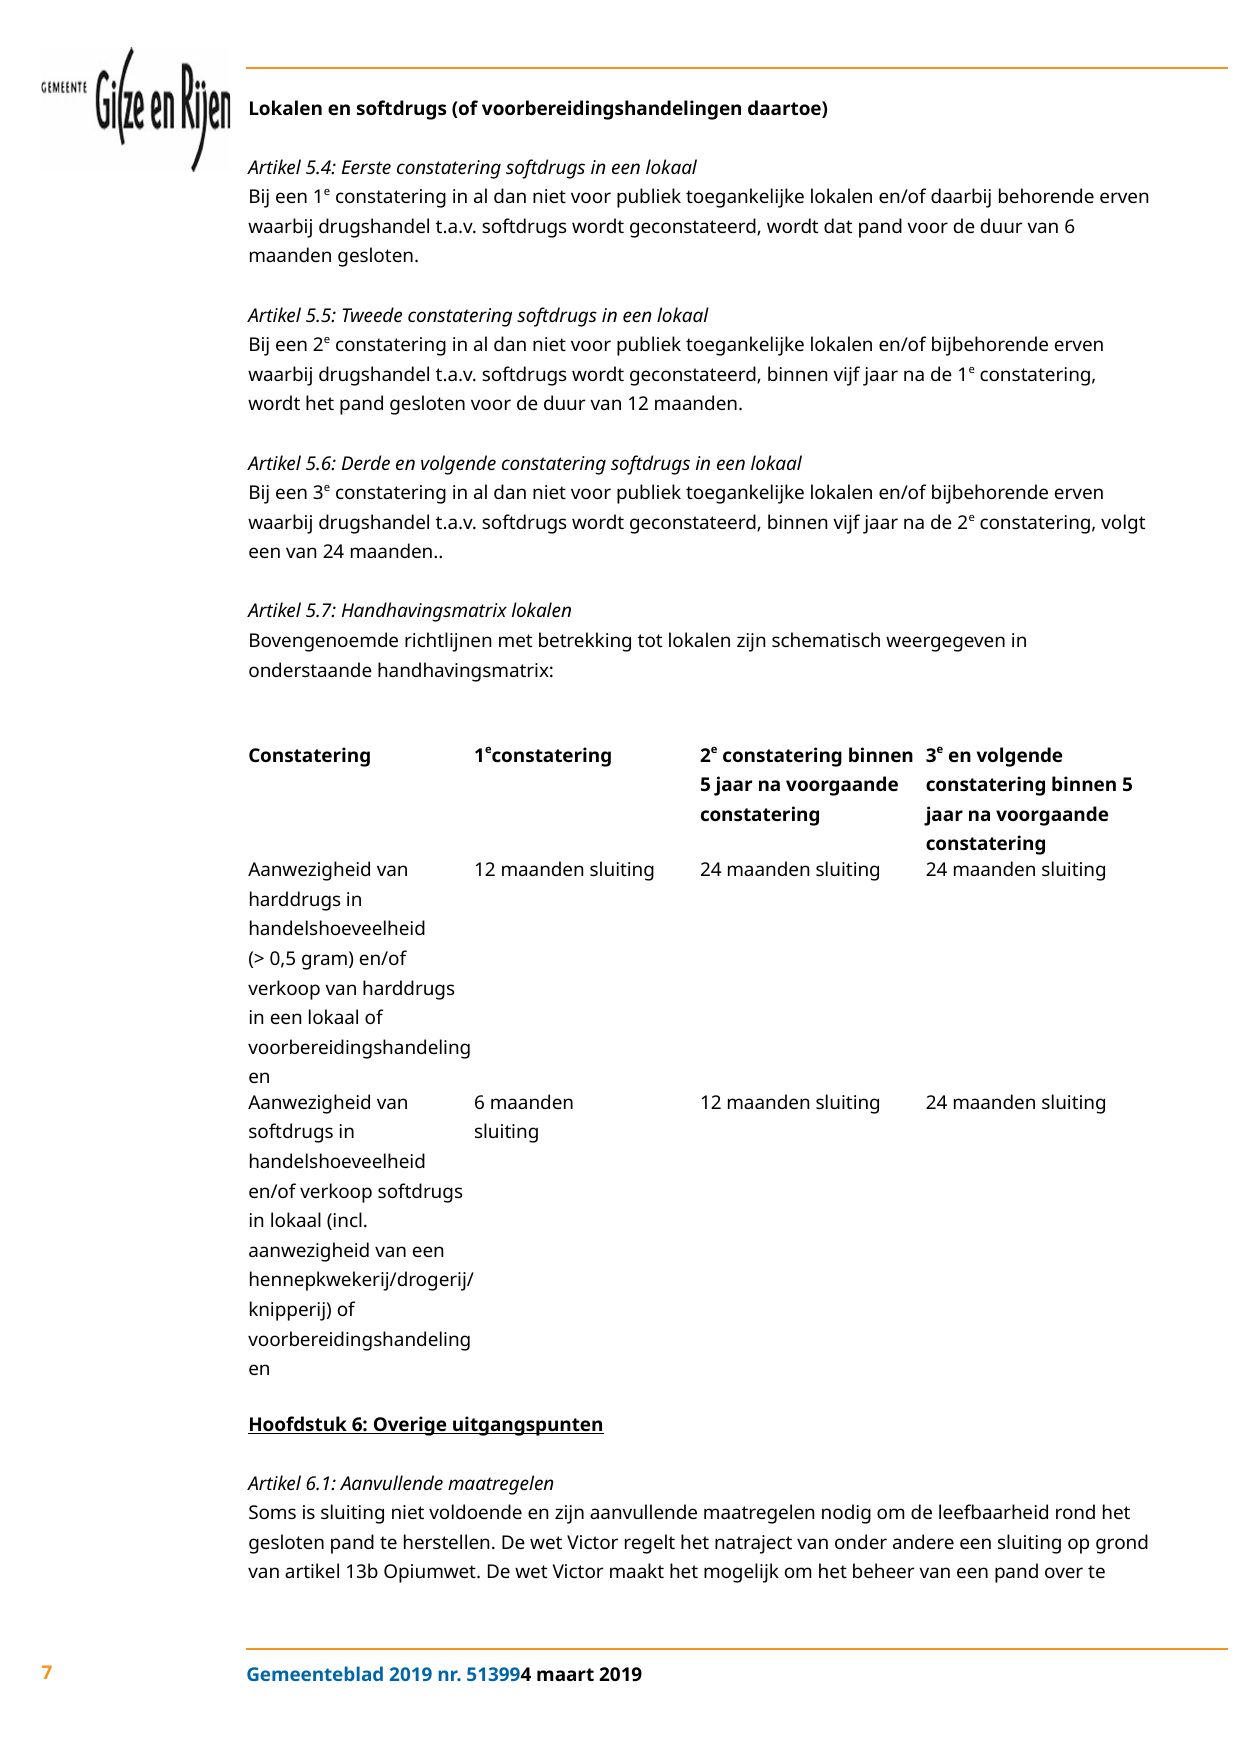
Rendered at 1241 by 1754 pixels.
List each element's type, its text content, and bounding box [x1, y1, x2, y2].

text Bovengenoemde richtlijnen met betrekking tot lokalen zijn schematisch weergegeven in onderstaande handhavingsmatrix: [248, 627, 1152, 683]
table_cell 12 maanden sluiting [700, 1089, 926, 1381]
text Artikel 6.1: Aanvullende maatregelen [248, 1470, 1152, 1496]
text Soms is sluiting niet voldoende en zijn aanvullende maatregelen nodig om de leefbaarheid rond het gesloten pand te herstellen. De wet Victor regelt het natraject van onder andere een sluiting op grond van artikel 13b Opiumwet. De wet Victor maakt het mogelijk om het beheer van een pand over te [248, 1499, 1152, 1584]
table_cell Aanwezigheid van harddrugs in handelshoeveelheid (> 0,5 gram) en/of verkoop van harddrugs in een lokaal of voorbereidingshandelingen [248, 856, 474, 1089]
table_cell 24 maanden sluiting [926, 1089, 1152, 1381]
picture [41, 47, 231, 172]
text Artikel 5.5: Tweede constatering softdrugs in een lokaal [248, 302, 1152, 328]
table_cell 6 maanden sluiting [474, 1089, 700, 1381]
text Artikel 5.4: Eerste constatering softdrugs in een lokaal [248, 154, 1152, 180]
text Artikel 5.7: Handhavingsmatrix lokalen [248, 598, 1152, 623]
table_header 3e en volgende constatering binnen 5 jaar na voorgaande constatering [926, 742, 1152, 856]
text Bij een 2e constatering in al dan niet voor publiek toegankelijke lokalen en/of bijbehorende erven waarbij drugshandel t.a.v. softdrugs wordt geconstateerd, binnen vijf jaar na de 1e constatering, wordt het pand gesloten voor de duur van 12 maanden. [248, 331, 1152, 416]
table_cell Aanwezigheid van softdrugs in handelshoeveelheid en/of verkoop softdrugs in lokaal (incl. aanwezigheid van een hennepkwekerij/drogerij/ knipperij) of voorbereidingshandelingen [248, 1089, 474, 1381]
text Hoofdstuk 6: Overige uitgangspunten [248, 1411, 1152, 1437]
text Bij een 1e constatering in al dan niet voor publiek toegankelijke lokalen en/of daarbij behorende erven waarbij drugshandel t.a.v. softdrugs wordt geconstateerd, wordt dat pand voor de duur van 6 maanden gesloten. [248, 183, 1152, 268]
table_cell 12 maanden sluiting [474, 856, 700, 1089]
table_header Constatering [248, 742, 474, 856]
table_header 1econstatering [474, 742, 700, 856]
table_header 2e constatering binnen 5 jaar na voorgaande constatering [700, 742, 926, 856]
text Artikel 5.6: Derde en volgende constatering softdrugs in een lokaal [248, 450, 1152, 476]
table_cell 24 maanden sluiting [700, 856, 926, 1089]
text Lokalen en softdrugs (of voorbereidingshandelingen daartoe) [248, 95, 1152, 121]
table_cell 24 maanden sluiting [926, 856, 1152, 1089]
text Bij een 3e constatering in al dan niet voor publiek toegankelijke lokalen en/of bijbehorende erven waarbij drugshandel t.a.v. softdrugs wordt geconstateerd, binnen vijf jaar na de 2e constatering, volgt een van 24 maanden.. [248, 479, 1152, 564]
